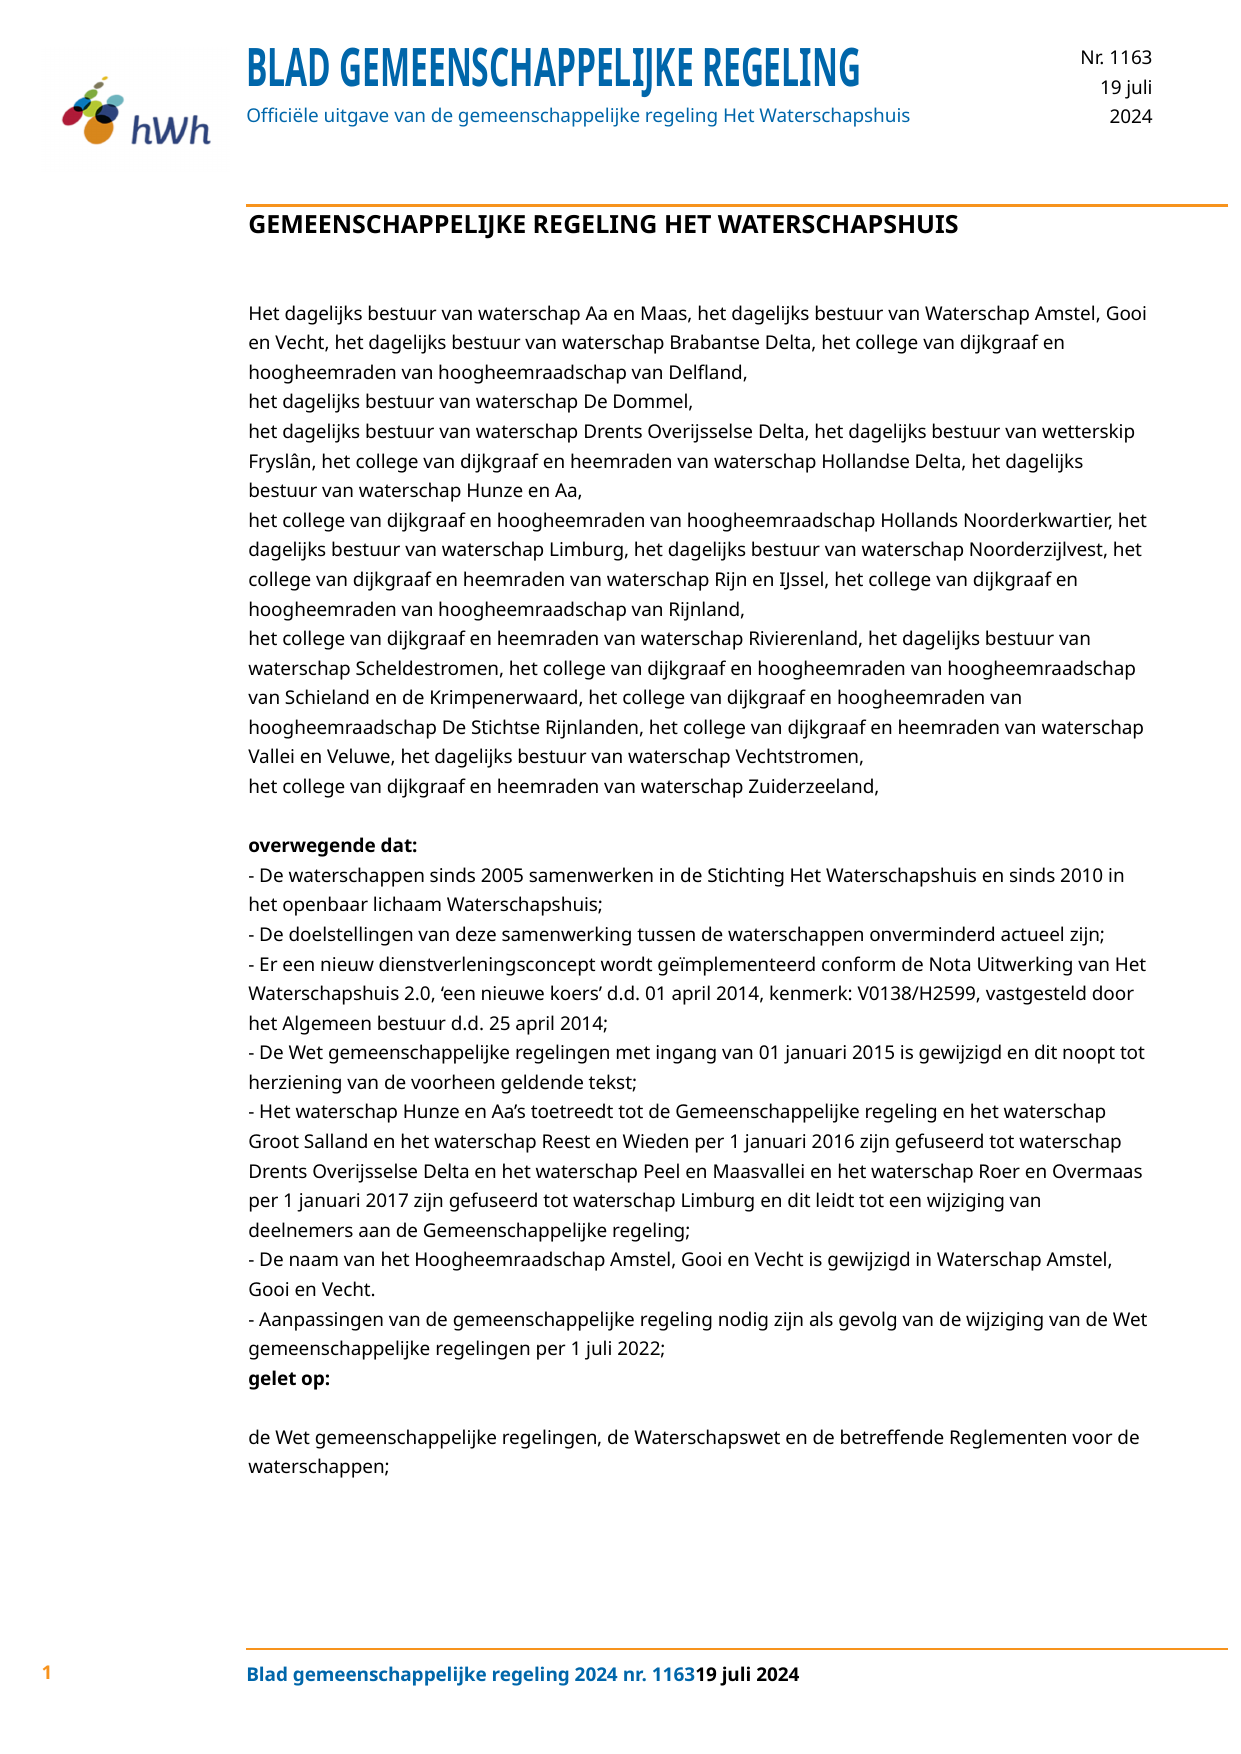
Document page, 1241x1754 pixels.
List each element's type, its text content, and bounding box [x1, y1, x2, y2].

text - De Wet gemeenschappelijke regelingen met ingang van 01 januari 2015 is gewijzigd en dit noopt tot herziening van de voorheen geldende tekst; [248, 1039, 1152, 1095]
text het dagelijks bestuur van waterschap Drents Overijsselse Delta, het dagelijks bestuur van wetterskip Fryslân, het college van dijkgraaf en heemraden van waterschap Hollandse Delta, het dagelijks bestuur van waterschap Hunze en Aa, [248, 418, 1152, 503]
text - De doelstellingen van deze samenwerking tussen de waterschappen onverminderd actueel zijn; [248, 921, 1152, 947]
text - De naam van het Hoogheemraadschap Amstel, Gooi en Vecht is gewijzigd in Waterschap Amstel, Gooi en Vecht. [248, 1247, 1152, 1302]
text het college van dijkgraaf en heemraden van waterschap Rivierenland, het dagelijks bestuur van waterschap Scheldestromen, het college van dijkgraaf en hoogheemraden van hoogheemraadschap van Schieland en de Krimpenerwaard, het college van dijkgraaf en hoogheemraden van hoogheemraadschap De Stichtse Rijnlanden, het college van dijkgraaf en heemraden van waterschap Vallei en Veluwe, het dagelijks bestuur van waterschap Vechtstromen, [248, 625, 1152, 769]
text GEMEENSCHAPPELIJKE REGELING HET WATERSCHAPSHUIS [248, 207, 1152, 241]
text het college van dijkgraaf en hoogheemraden van hoogheemraadschap Hollands Noorderkwartier, het dagelijks bestuur van waterschap Limburg, het dagelijks bestuur van waterschap Noorderzijlvest, het college van dijkgraaf en heemraden van waterschap Rijn en IJssel, het college van dijkgraaf en hoogheemraden van hoogheemraadschap van Rijnland, [248, 507, 1152, 621]
text Het dagelijks bestuur van waterschap Aa en Maas, het dagelijks bestuur van Waterschap Amstel, Gooi en Vecht, het dagelijks bestuur van waterschap Brabantse Delta, het college van dijkgraaf en hoogheemraden van hoogheemraadschap van Delfland, [248, 300, 1152, 385]
text het dagelijks bestuur van waterschap De Dommel, [248, 389, 1152, 414]
text het college van dijkgraaf en heemraden van waterschap Zuiderzeeland, [248, 773, 1152, 799]
text - Aanpassingen van de gemeenschappelijke regeling nodig zijn als gevolg van de wijziging van de Wet gemeenschappelijke regelingen per 1 juli 2022; [248, 1306, 1152, 1361]
text gelet op: [248, 1365, 1152, 1391]
text - De waterschappen sinds 2005 samenwerken in de Stichting Het Waterschapshuis en sinds 2010 in het openbaar lichaam Waterschapshuis; [248, 862, 1152, 917]
text - Het waterschap Hunze en Aa’s toetreedt tot de Gemeenschappelijke regeling en het waterschap Groot Salland en het waterschap Reest en Wieden per 1 januari 2016 zijn gefuseerd tot waterschap Drents Overijsselse Delta en het waterschap Peel en Maasvallei en het waterschap Roer en Overmaas per 1 januari 2017 zijn gefuseerd tot waterschap Limburg en dit leidt tot een wijziging van deelnemers aan de Gemeenschappelijke regeling; [248, 1099, 1152, 1243]
text - Er een nieuw dienstverleningsconcept wordt geïmplementeerd conform de Nota Uitwerking van Het Waterschapshuis 2.0, ‘een nieuwe koers’ d.d. 01 april 2014, kenmerk: V0138/H2599, vastgesteld door het Algemeen bestuur d.d. 25 april 2014; [248, 951, 1152, 1036]
text de Wet gemeenschappelijke regelingen, de Waterschapswet en de betreffende Reglementen voor de waterschappen; [248, 1424, 1152, 1479]
picture [41, 47, 231, 172]
text overwegende dat: [248, 832, 1152, 858]
